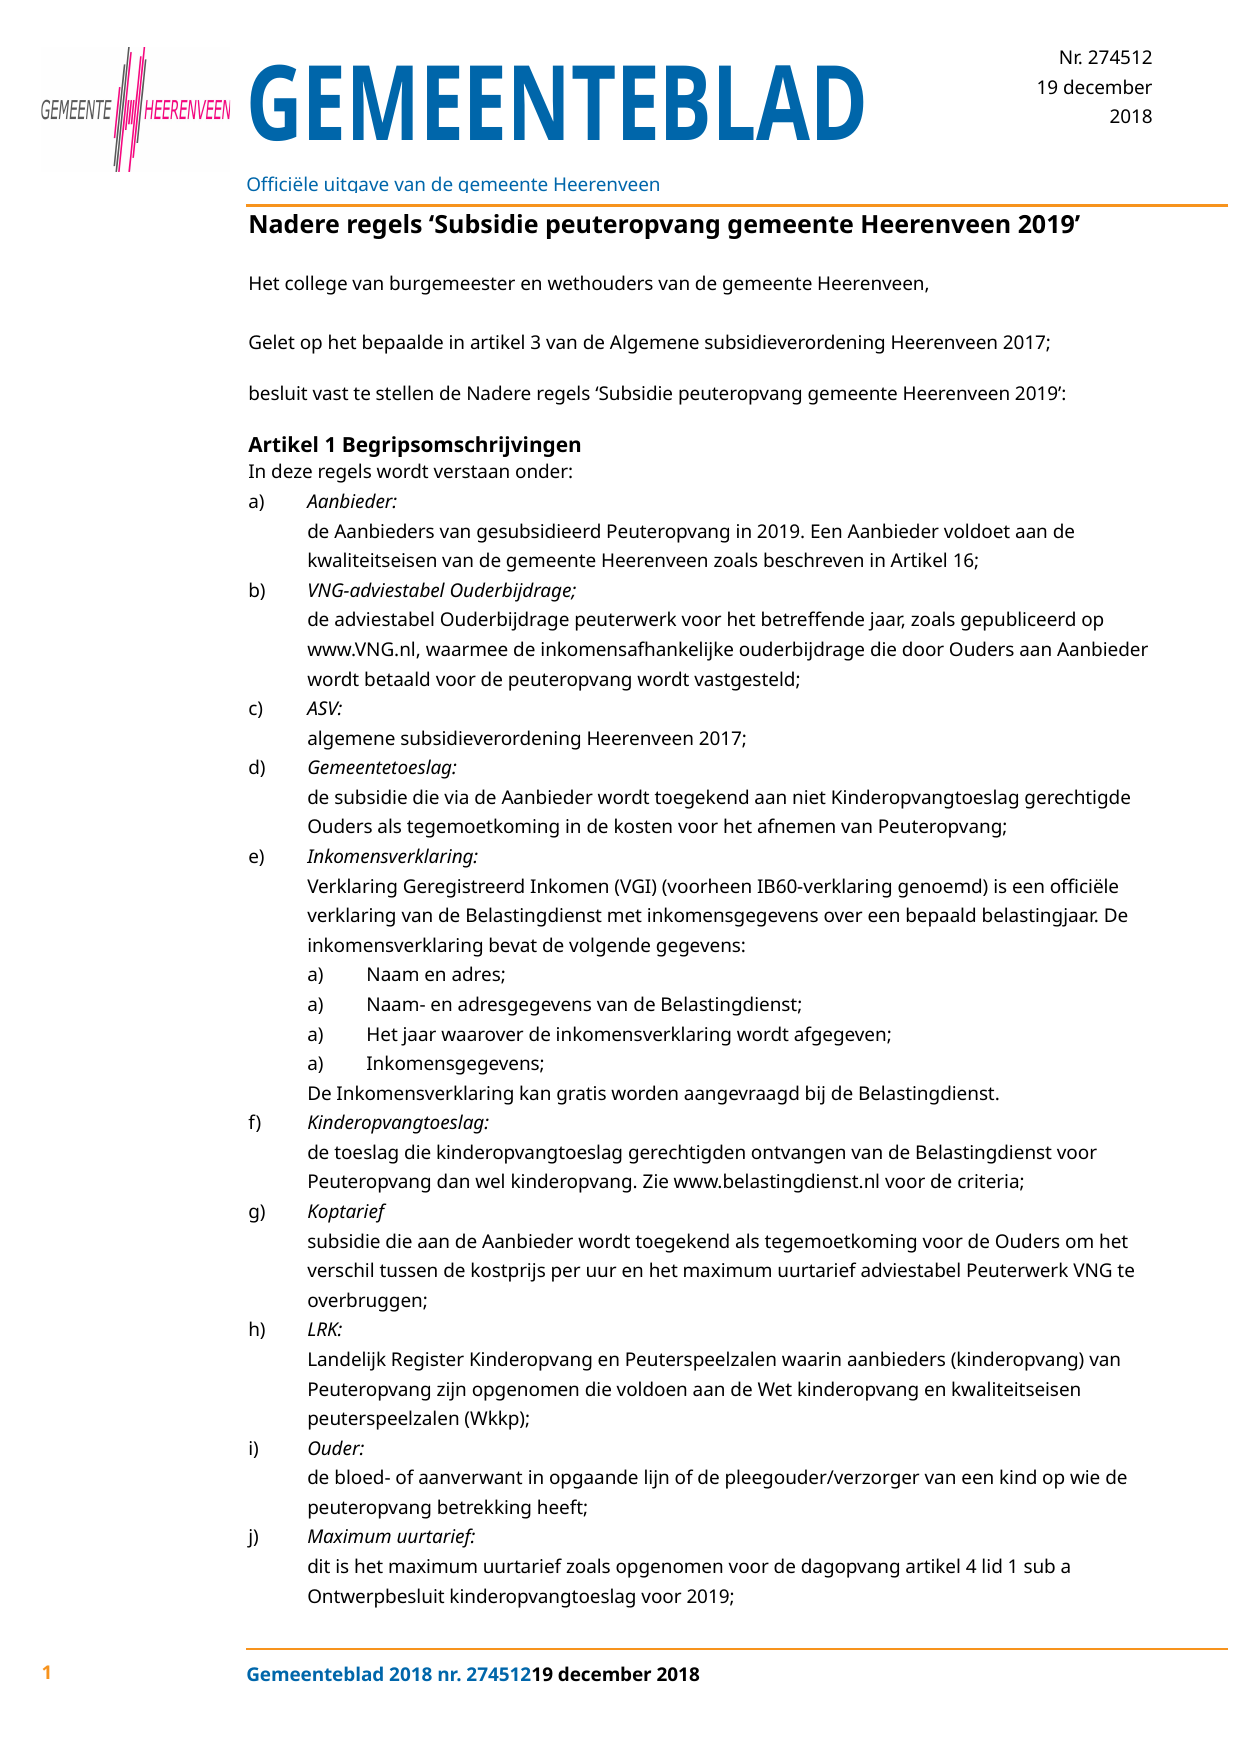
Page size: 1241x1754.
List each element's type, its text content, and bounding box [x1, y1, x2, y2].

list Ouder: [248, 1435, 1152, 1461]
list ASV: [248, 695, 1152, 721]
text In deze regels wordt verstaan onder: [248, 459, 1152, 484]
text Artikel 1 Begripsomschrijvingen [248, 430, 1152, 459]
text Gelet op het bepaalde in artikel 3 van de Algemene subsidieverordening Heerenveen 2017; [248, 329, 1152, 355]
list Maximum uurtarief: [248, 1524, 1152, 1549]
list Het jaar waarover de inkomensverklaring wordt afgegeven; [307, 1021, 1152, 1046]
list de Aanbieders van gesubsidieerd Peuteropvang in 2019. Een Aanbieder voldoet aan de kwaliteitseisen van de gemeente Heerenveen zoals beschreven in Artikel 16; [248, 518, 1152, 573]
list VNG-adviestabel Ouderbijdrage; [248, 577, 1152, 603]
list de adviestabel Ouderbijdrage peuterwerk voor het betreffende jaar, zoals gepubliceerd op www.VNG.nl, waarmee de inkomensafhankelijke ouderbijdrage die door Ouders aan Aanbieder wordt betaald voor de peuteropvang wordt vastgesteld; [248, 607, 1152, 691]
list Naam en adres; [307, 962, 1152, 987]
list Aanbieder: [248, 488, 1152, 514]
text Nadere regels ‘Subsidie peuteropvang gemeente Heerenveen 2019’ [248, 207, 1152, 241]
list Inkomensverklaring: [248, 843, 1152, 869]
list de bloed- of aanverwant in opgaande lijn of de pleegouder/verzorger van een kind op wie de peuteropvang betrekking heeft; [248, 1464, 1152, 1520]
list Koptarief [248, 1198, 1152, 1224]
list Inkomensgegevens; [307, 1050, 1152, 1076]
list Naam- en adresgegevens van de Belastingdienst; [307, 991, 1152, 1017]
list Verklaring Geregistreerd Inkomen (VGI) (voorheen IB60-verklaring genoemd) is een officiële verklaring van de Belastingdienst met inkomensgegevens over een bepaald belastingjaar. De inkomensverklaring bevat de volgende gegevens: [248, 873, 1152, 958]
list subsidie die aan de Aanbieder wordt toegekend als tegemoetkoming voor de Ouders om het verschil tussen de kostprijs per uur en het maximum uurtarief adviestabel Peuterwerk VNG te overbruggen; [248, 1228, 1152, 1313]
list LRK: [248, 1317, 1152, 1342]
list dit is het maximum uurtarief zoals opgenomen voor de dagopvang artikel 4 lid 1 sub a Ontwerpbesluit kinderopvangtoeslag voor 2019; [248, 1553, 1152, 1608]
list Landelijk Register Kinderopvang en Peuterspeelzalen waarin aanbieders (kinderopvang) van Peuteropvang zijn opgenomen die voldoen aan de Wet kinderopvang en kwaliteitseisen peuterspeelzalen (Wkkp); [248, 1346, 1152, 1431]
list De Inkomensverklaring kan gratis worden aangevraagd bij de Belastingdienst. [248, 1080, 1152, 1106]
text Het college van burgemeester en wethouders van de gemeente Heerenveen, [248, 270, 1152, 296]
list de toeslag die kinderopvangtoeslag gerechtigden ontvangen van de Belastingdienst voor Peuteropvang dan wel kinderopvang. Zie www.belastingdienst.nl voor de criteria; [248, 1139, 1152, 1194]
list algemene subsidieverordening Heerenveen 2017; [248, 725, 1152, 751]
picture [41, 47, 231, 172]
list de subsidie die via de Aanbieder wordt toegekend aan niet Kinderopvangtoeslag gerechtigde Ouders als tegemoetkoming in de kosten voor het afnemen van Peuteropvang; [248, 784, 1152, 839]
text besluit vast te stellen de Nadere regels ‘Subsidie peuteropvang gemeente Heerenveen 2019’: [248, 380, 1152, 406]
list Gemeentetoeslag: [248, 754, 1152, 780]
list Kinderopvangtoeslag: [248, 1109, 1152, 1135]
